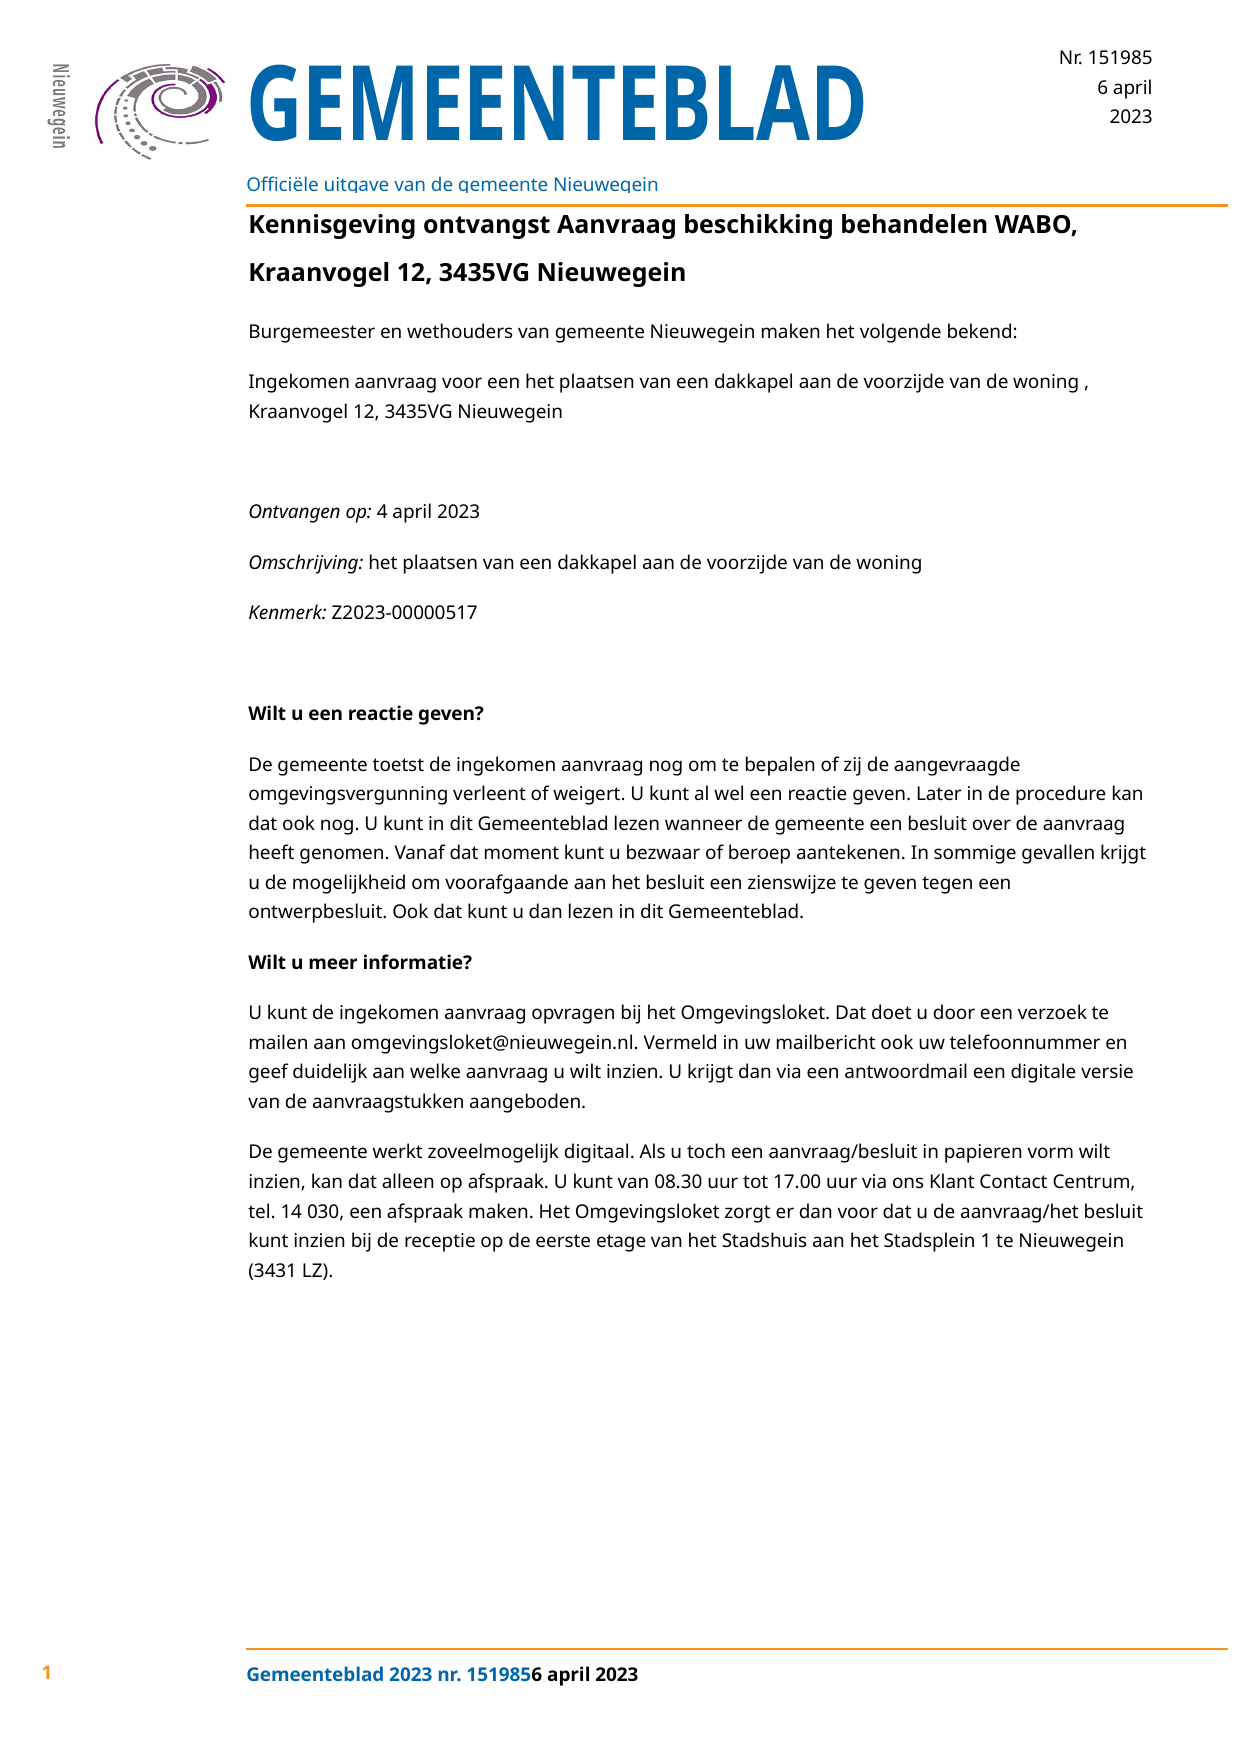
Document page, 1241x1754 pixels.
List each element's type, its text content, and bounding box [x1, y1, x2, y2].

text Ingekomen aanvraag voor een het plaatsen van een dakkapel aan de voorzijde van de woning , Kraanvogel 12, 3435VG Nieuwegein [248, 368, 1152, 424]
text Wilt u meer informatie? [248, 949, 1152, 975]
text Wilt u een reactie geven? [248, 700, 1152, 726]
text Omschrijving: het plaatsen van een dakkapel aan de voorzijde van de woning [248, 549, 1152, 575]
text De gemeente werkt zoveelmogelijk digitaal. Als u toch een aanvraag/besluit in papieren vorm wilt inzien, kan dat alleen op afspraak. U kunt van 08.30 uur tot 17.00 uur via ons Klant Contact Centrum, tel. 14 030, een afspraak maken. Het Omgevingsloket zorgt er dan voor dat u de aanvraag/het besluit kunt inzien bij de receptie op de eerste etage van het Stadshuis aan het Stadsplein 1 te Nieuwegein (3431 LZ). [248, 1139, 1152, 1283]
text U kunt de ingekomen aanvraag opvragen bij het Omgevingsloket. Dat doet u door een verzoek te mailen aan omgevingsloket@nieuwegein.nl. Vermeld in uw mailbericht ook uw telefoonnummer en geef duidelijk aan welke aanvraag u wilt inzien. U krijgt dan via een antwoordmail een digitale versie van de aanvraagstukken aangeboden. [248, 999, 1152, 1114]
text Kennisgeving ontvangst Aanvraag beschikking behandelen WABO, Kraanvogel 12, 3435VG Nieuwegein [248, 207, 1152, 288]
text Burgemeester en wethouders van gemeente Nieuwegein maken het volgende bekend: [248, 318, 1152, 344]
text Ontvangen op: 4 april 2023 [248, 499, 1152, 524]
picture [41, 47, 231, 172]
text Kenmerk: Z2023-00000517 [248, 599, 1152, 625]
text De gemeente toetst de ingekomen aanvraag nog om te bepalen of zij de aangevraagde omgevingsvergunning verleent of weigert. U kunt al wel een reactie geven. Later in de procedure kan dat ook nog. U kunt in dit Gemeenteblad lezen wanneer de gemeente een besluit over de aanvraag heeft genomen. Vanaf dat moment kunt u bezwaar of beroep aantekenen. In sommige gevallen krijgt u de mogelijkheid om voorafgaande aan het besluit een zienswijze te geven tegen een ontwerpbesluit. Ook dat kunt u dan lezen in dit Gemeenteblad. [248, 751, 1152, 924]
